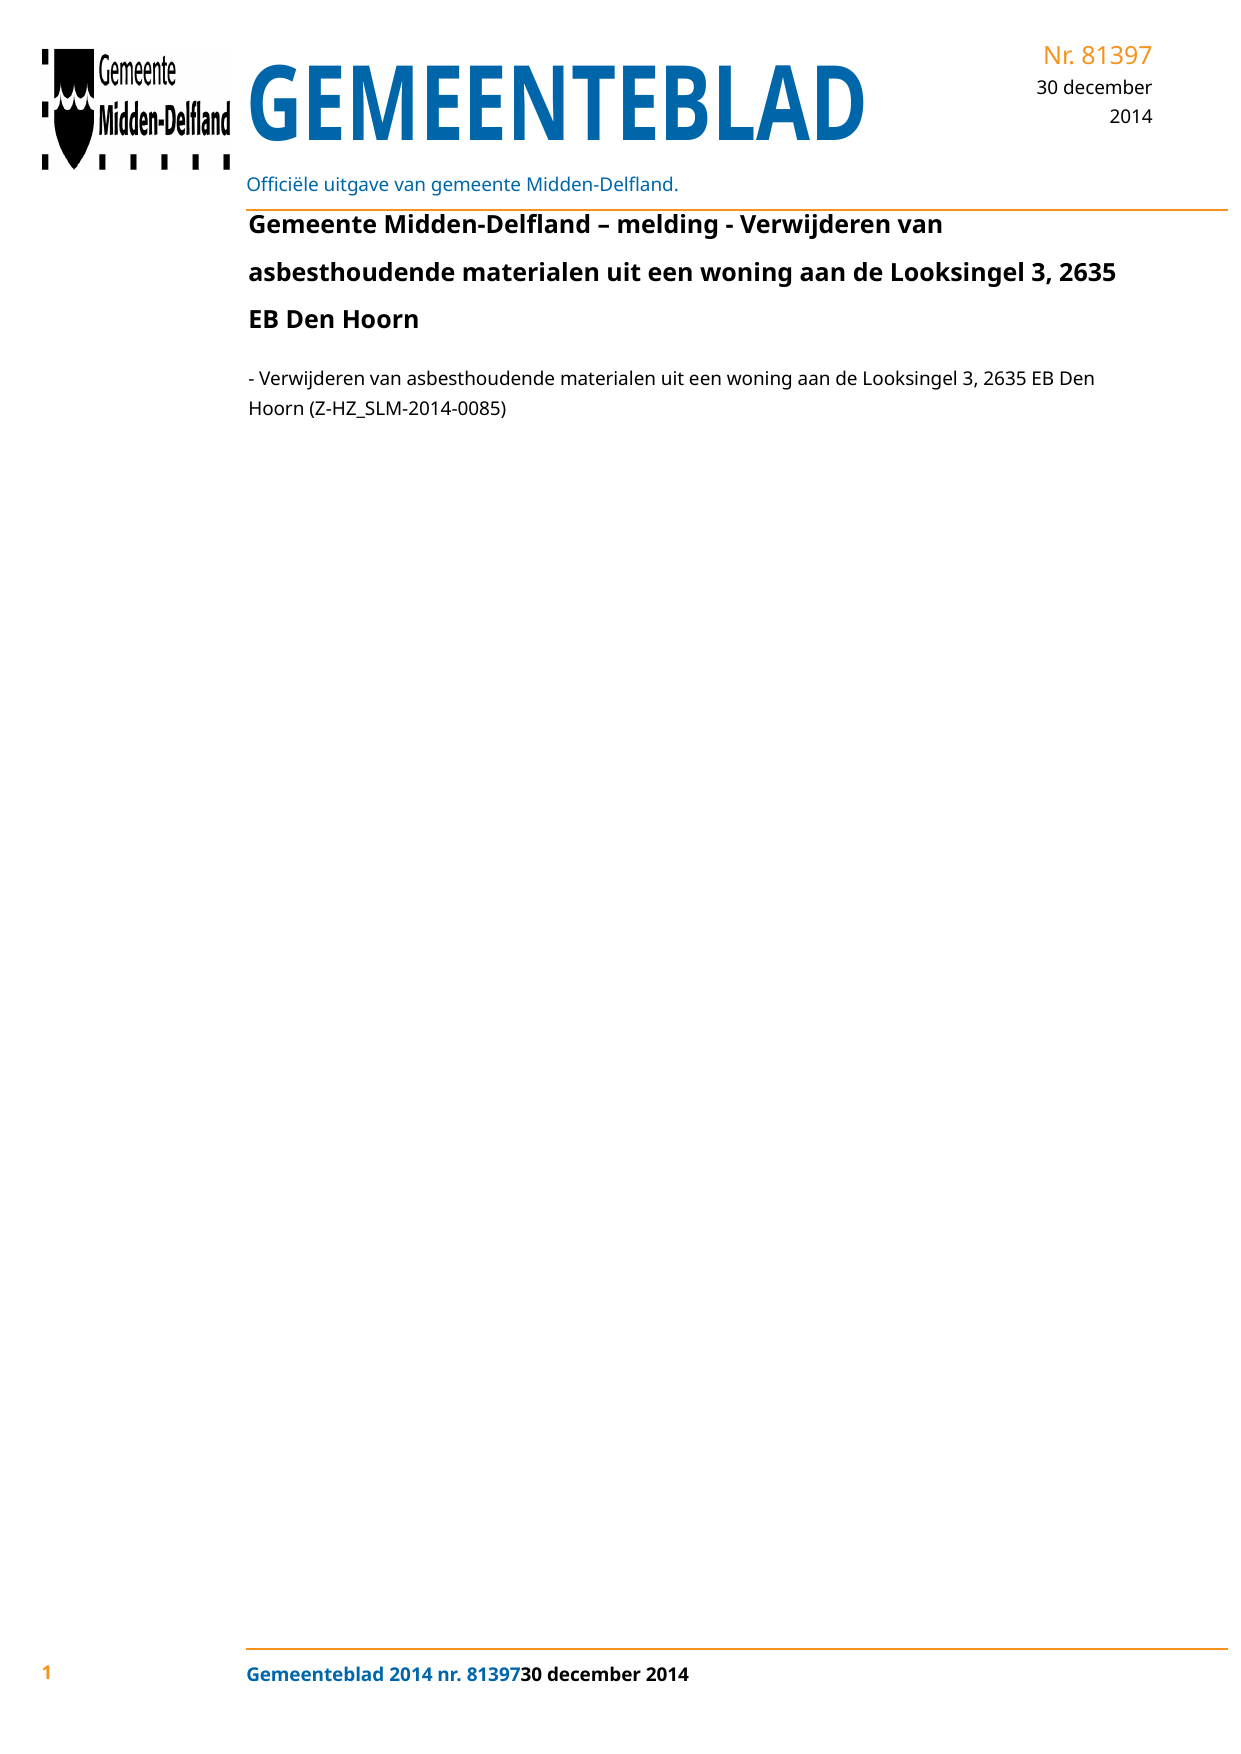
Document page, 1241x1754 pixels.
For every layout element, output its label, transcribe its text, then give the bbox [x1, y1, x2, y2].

picture [41, 47, 231, 172]
text - Verwijderen van asbesthoudende materialen uit een woning aan de Looksingel 3, 2635 EB Den Hoorn (Z-HZ_SLM-2014-0085) [248, 366, 1152, 421]
text Gemeente Midden-Delfland – melding - Verwijderen van asbesthoudende materialen uit een woning aan de Looksingel 3, 2635 EB Den Hoorn [248, 211, 1152, 336]
